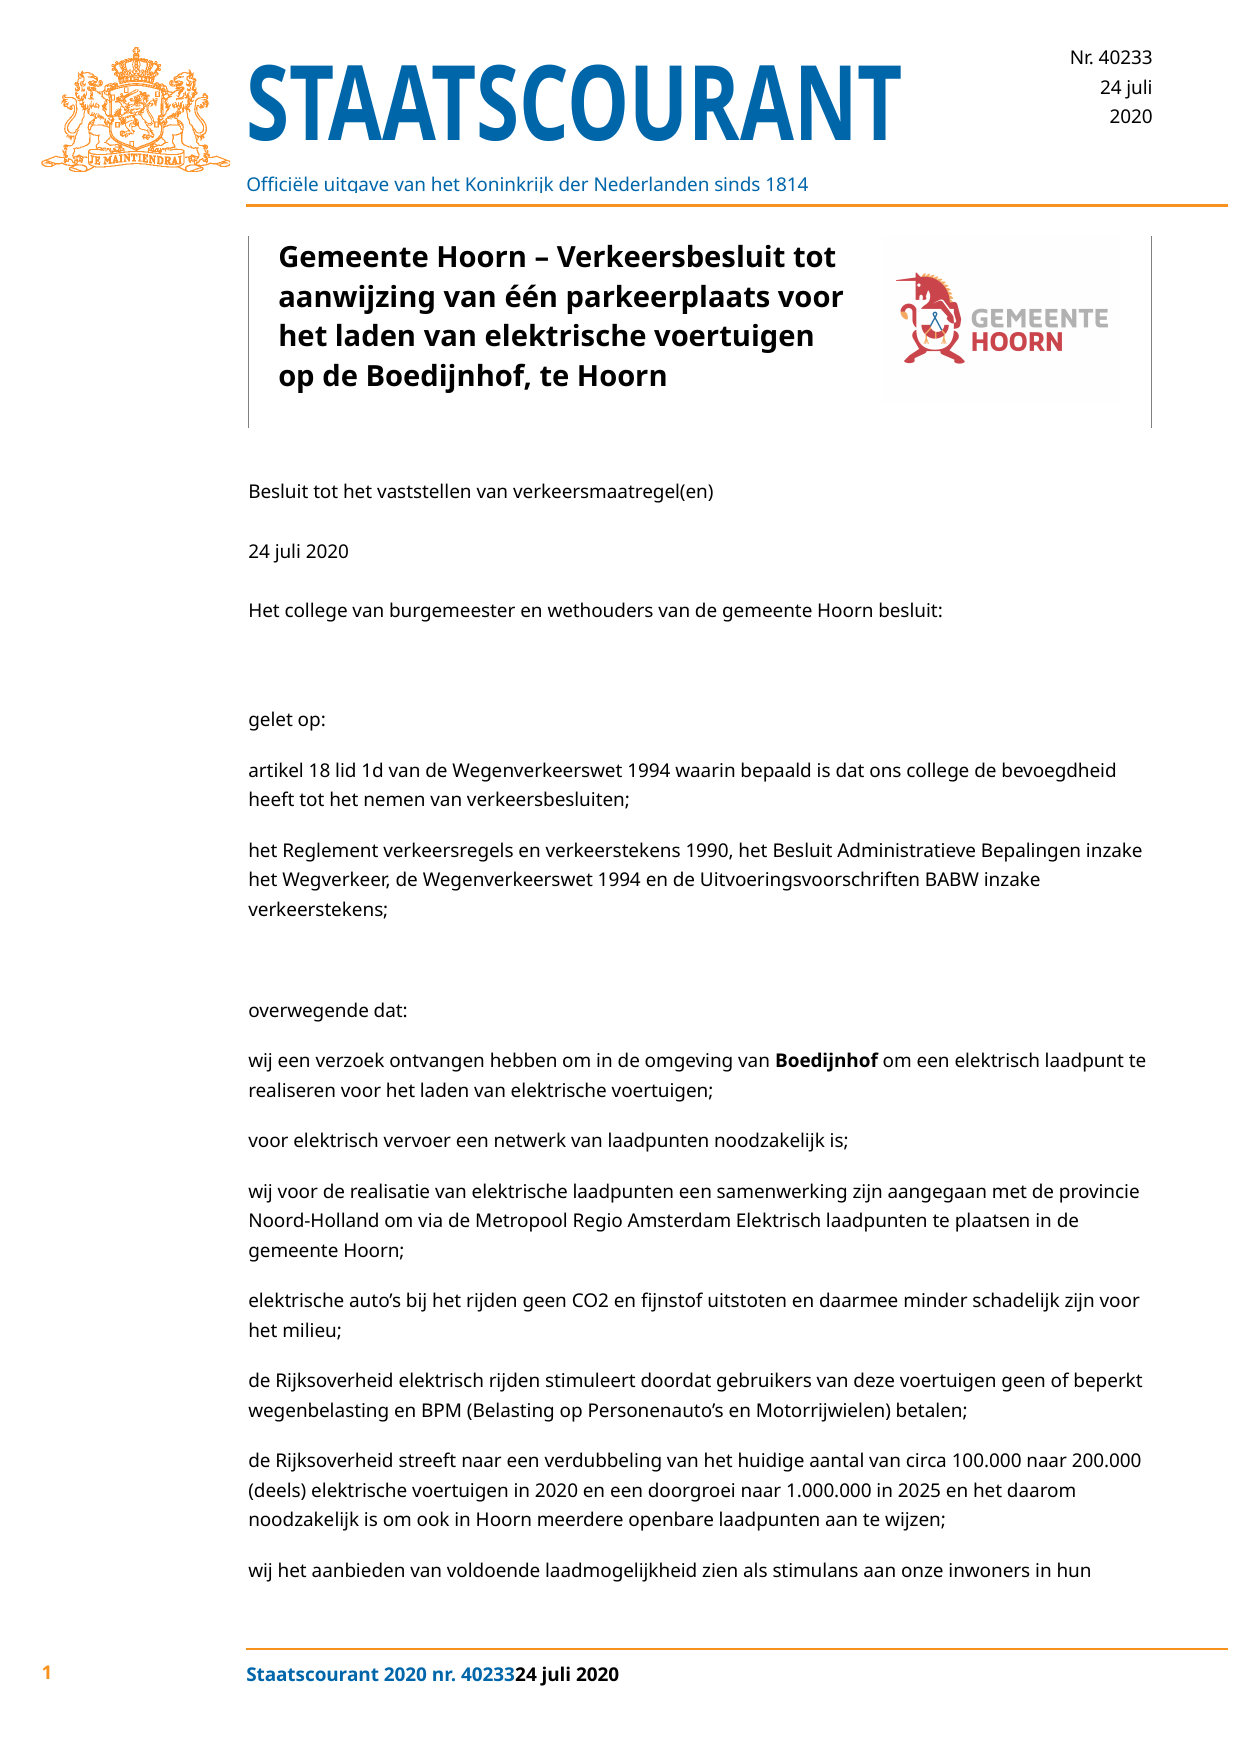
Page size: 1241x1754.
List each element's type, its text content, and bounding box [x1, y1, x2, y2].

picture [41, 47, 231, 172]
text voor elektrisch vervoer een netwerk van laadpunten noodzakelijk is; [248, 1127, 1152, 1153]
picture [882, 236, 1119, 403]
text wij het aanbieden van voldoende laadmogelijkheid zien als stimulans aan onze inwoners in hun [248, 1557, 1152, 1583]
text de Rijksoverheid elektrisch rijden stimuleert doordat gebruikers van deze voertuigen geen of beperkt wegenbelasting en BPM (Belasting op Personenauto’s en Motorrijwielen) betalen; [248, 1367, 1152, 1423]
text 24 juli 2020 [248, 538, 1152, 564]
text Besluit tot het vaststellen van verkeersmaatregel(en) [248, 479, 1152, 504]
text artikel 18 lid 1d van de Wegenverkeerswet 1994 waarin bepaald is dat ons college de bevoegdheid heeft tot het nemen van verkeersbesluiten; [248, 757, 1152, 812]
text het Reglement verkeersregels en verkeerstekens 1990, het Besluit Administratieve Bepalingen inzake het Wegverkeer, de Wegenverkeerswet 1994 en de Uitvoeringsvoorschriften BABW inzake verkeerstekens; [248, 837, 1152, 922]
text gelet op: [248, 707, 1152, 732]
text elektrische auto’s bij het rijden geen CO2 en fijnstof uitstoten en daarmee minder schadelijk zijn voor het milieu; [248, 1287, 1152, 1343]
text overwegende dat: [248, 997, 1152, 1023]
table_header [850, 236, 1151, 428]
text wij een verzoek ontvangen hebben om in de omgeving van Boedijnhof om een elektrisch laadpunt te realiseren voor het laden van elektrische voertuigen; [248, 1047, 1152, 1103]
table_header Gemeente Hoorn – Verkeersbesluit tot aanwijzing van één parkeerplaats voor het laden van elektrische voertuigen op de Boedijnhof, te Hoorn [249, 236, 850, 428]
text wij voor de realisatie van elektrische laadpunten een samenwerking zijn aangegaan met de provincie Noord-Holland om via de Metropool Regio Amsterdam Elektrisch laadpunten te plaatsen in de gemeente Hoorn; [248, 1178, 1152, 1263]
text Het college van burgemeester en wethouders van de gemeente Hoorn besluit: [248, 597, 1152, 623]
text de Rijksoverheid streeft naar een verdubbeling van het huidige aantal van circa 100.000 naar 200.000 (deels) elektrische voertuigen in 2020 en een doorgroei naar 1.000.000 in 2025 en het daarom noodzakelijk is om ook in Hoorn meerdere openbare laadpunten aan te wijzen; [248, 1447, 1152, 1532]
